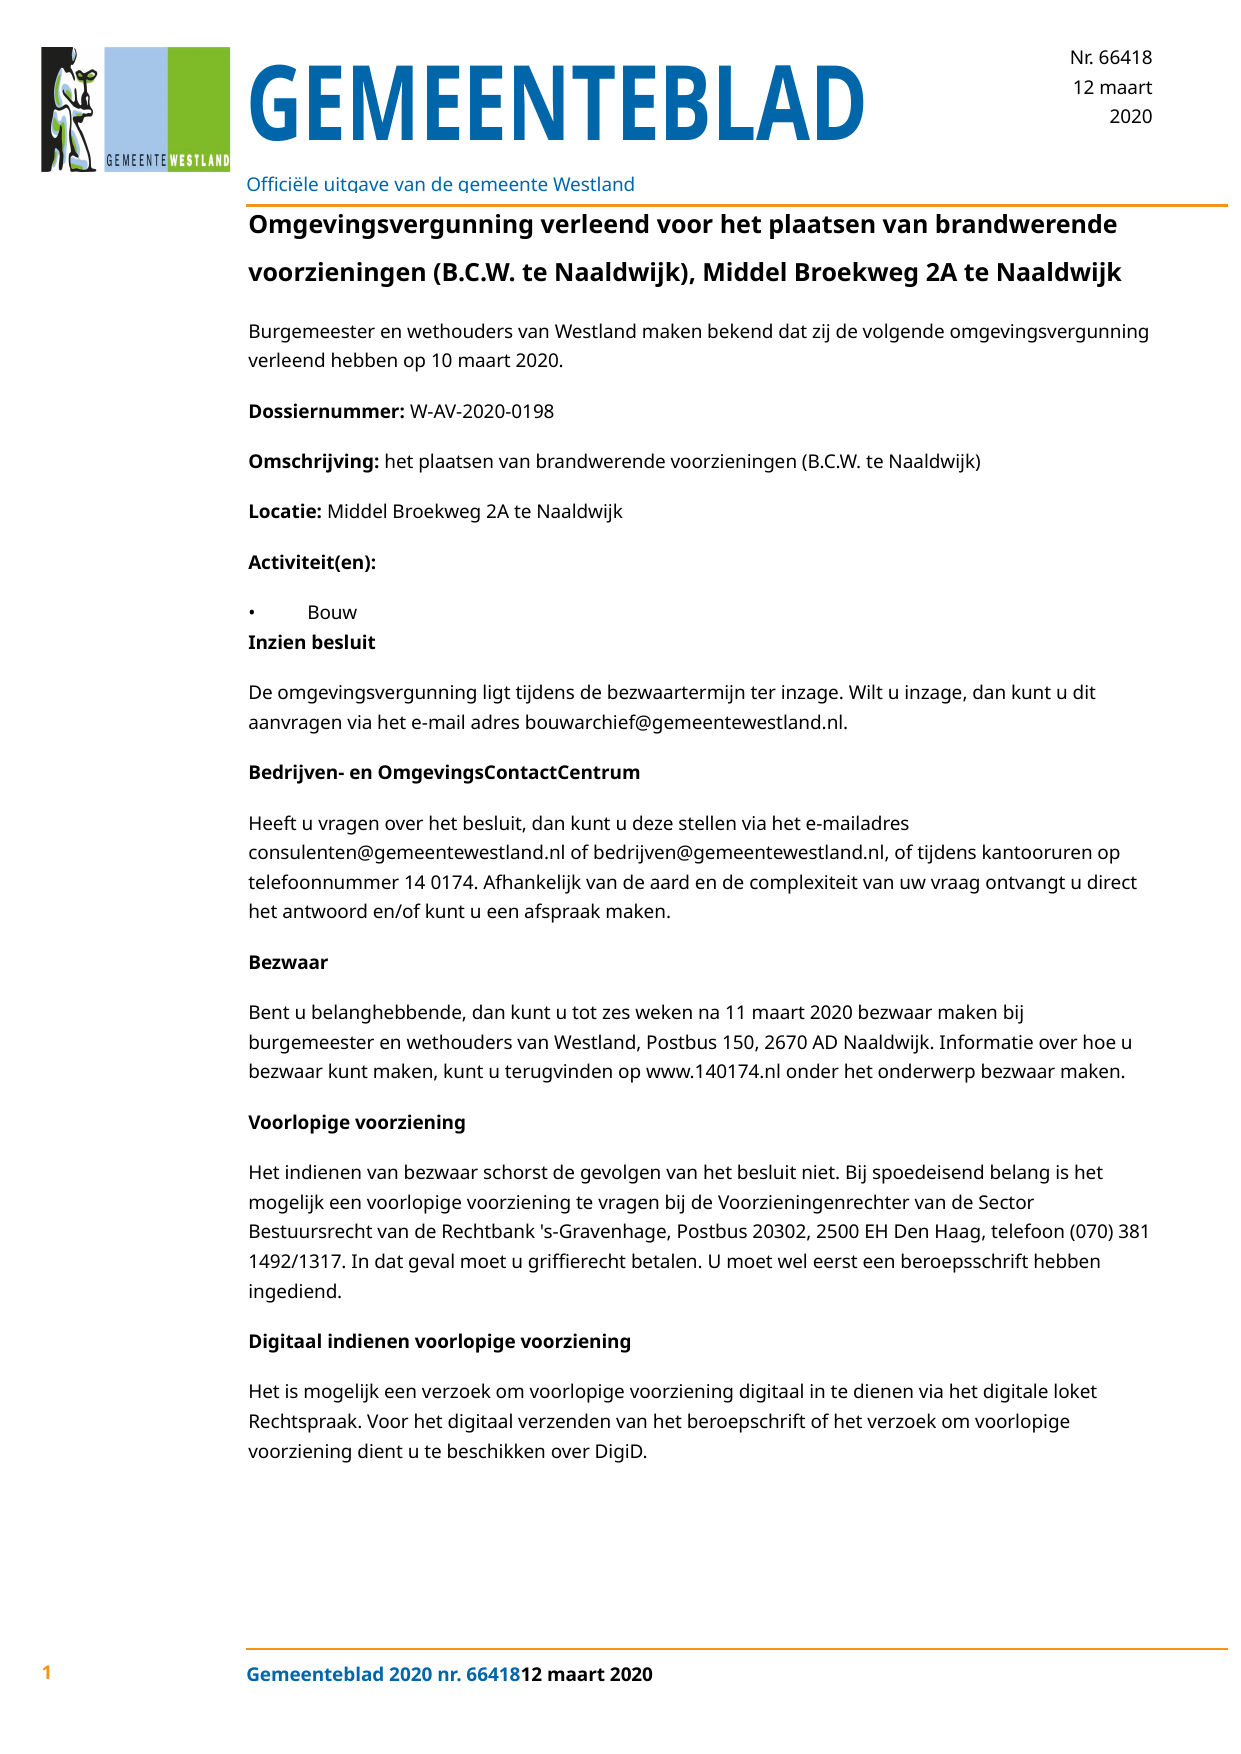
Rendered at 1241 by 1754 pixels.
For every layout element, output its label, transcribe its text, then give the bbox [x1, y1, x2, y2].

list Bouw [248, 599, 1152, 625]
text Bedrijven- en OmgevingsContactCentrum [248, 759, 1152, 785]
text Bent u belanghebbende, dan kunt u tot zes weken na 11 maart 2020 bezwaar maken bij burgemeester en wethouders van Westland, Postbus 150, 2670 AD Naaldwijk. Informatie over hoe u bezwaar kunt maken, kunt u terugvinden op www.140174.nl onder het onderwerp bezwaar maken. [248, 999, 1152, 1084]
text Omgevingsvergunning verleend voor het plaatsen van brandwerende voorzieningen (B.C.W. te Naaldwijk), Middel Broekweg 2A te Naaldwijk [248, 207, 1152, 288]
text Het is mogelijk een verzoek om voorlopige voorziening digitaal in te dienen via het digitale loket Rechtspraak. Voor het digitaal verzenden van het beroepschrift of het verzoek om voorlopige voorziening dient u te beschikken over DigiD. [248, 1379, 1152, 1464]
text Heeft u vragen over het besluit, dan kunt u deze stellen via het e-mailadres consulenten@gemeentewestland.nl of bedrijven@gemeentewestland.nl, of tijdens kantooruren op telefoonnummer 14 0174. Afhankelijk van de aard en de complexiteit van uw vraag ontvangt u direct het antwoord en/of kunt u een afspraak maken. [248, 810, 1152, 924]
text Locatie: Middel Broekweg 2A te Naaldwijk [248, 499, 1152, 524]
text Burgemeester en wethouders van Westland maken bekend dat zij de volgende omgevingsvergunning verleend hebben op 10 maart 2020. [248, 318, 1152, 373]
text Omschrijving: het plaatsen van brandwerende voorzieningen (B.C.W. te Naaldwijk) [248, 448, 1152, 474]
text De omgevingsvergunning ligt tijdens de bezwaartermijn ter inzage. Wilt u inzage, dan kunt u dit aanvragen via het e-mail adres bouwarchief@gemeentewestland.nl. [248, 679, 1152, 735]
text Het indienen van bezwaar schorst de gevolgen van het besluit niet. Bij spoedeisend belang is het mogelijk een voorlopige voorziening te vragen bij de Voorzieningenrechter van de Sector Bestuursrecht van de Rechtbank 's-Gravenhage, Postbus 20302, 2500 EH Den Haag, telefoon (070) 381 1492/1317. In dat geval moet u griffierecht betalen. U moet wel eerst een beroepsschrift hebben ingediend. [248, 1159, 1152, 1304]
text Digitaal indienen voorlopige voorziening [248, 1328, 1152, 1354]
text Bezwaar [248, 949, 1152, 975]
text Dossiernummer: W-AV-2020-0198 [248, 398, 1152, 424]
picture [41, 47, 231, 172]
text Inzien besluit [248, 629, 1152, 655]
text Activiteit(en): [248, 549, 1152, 575]
text Voorlopige voorziening [248, 1109, 1152, 1135]
